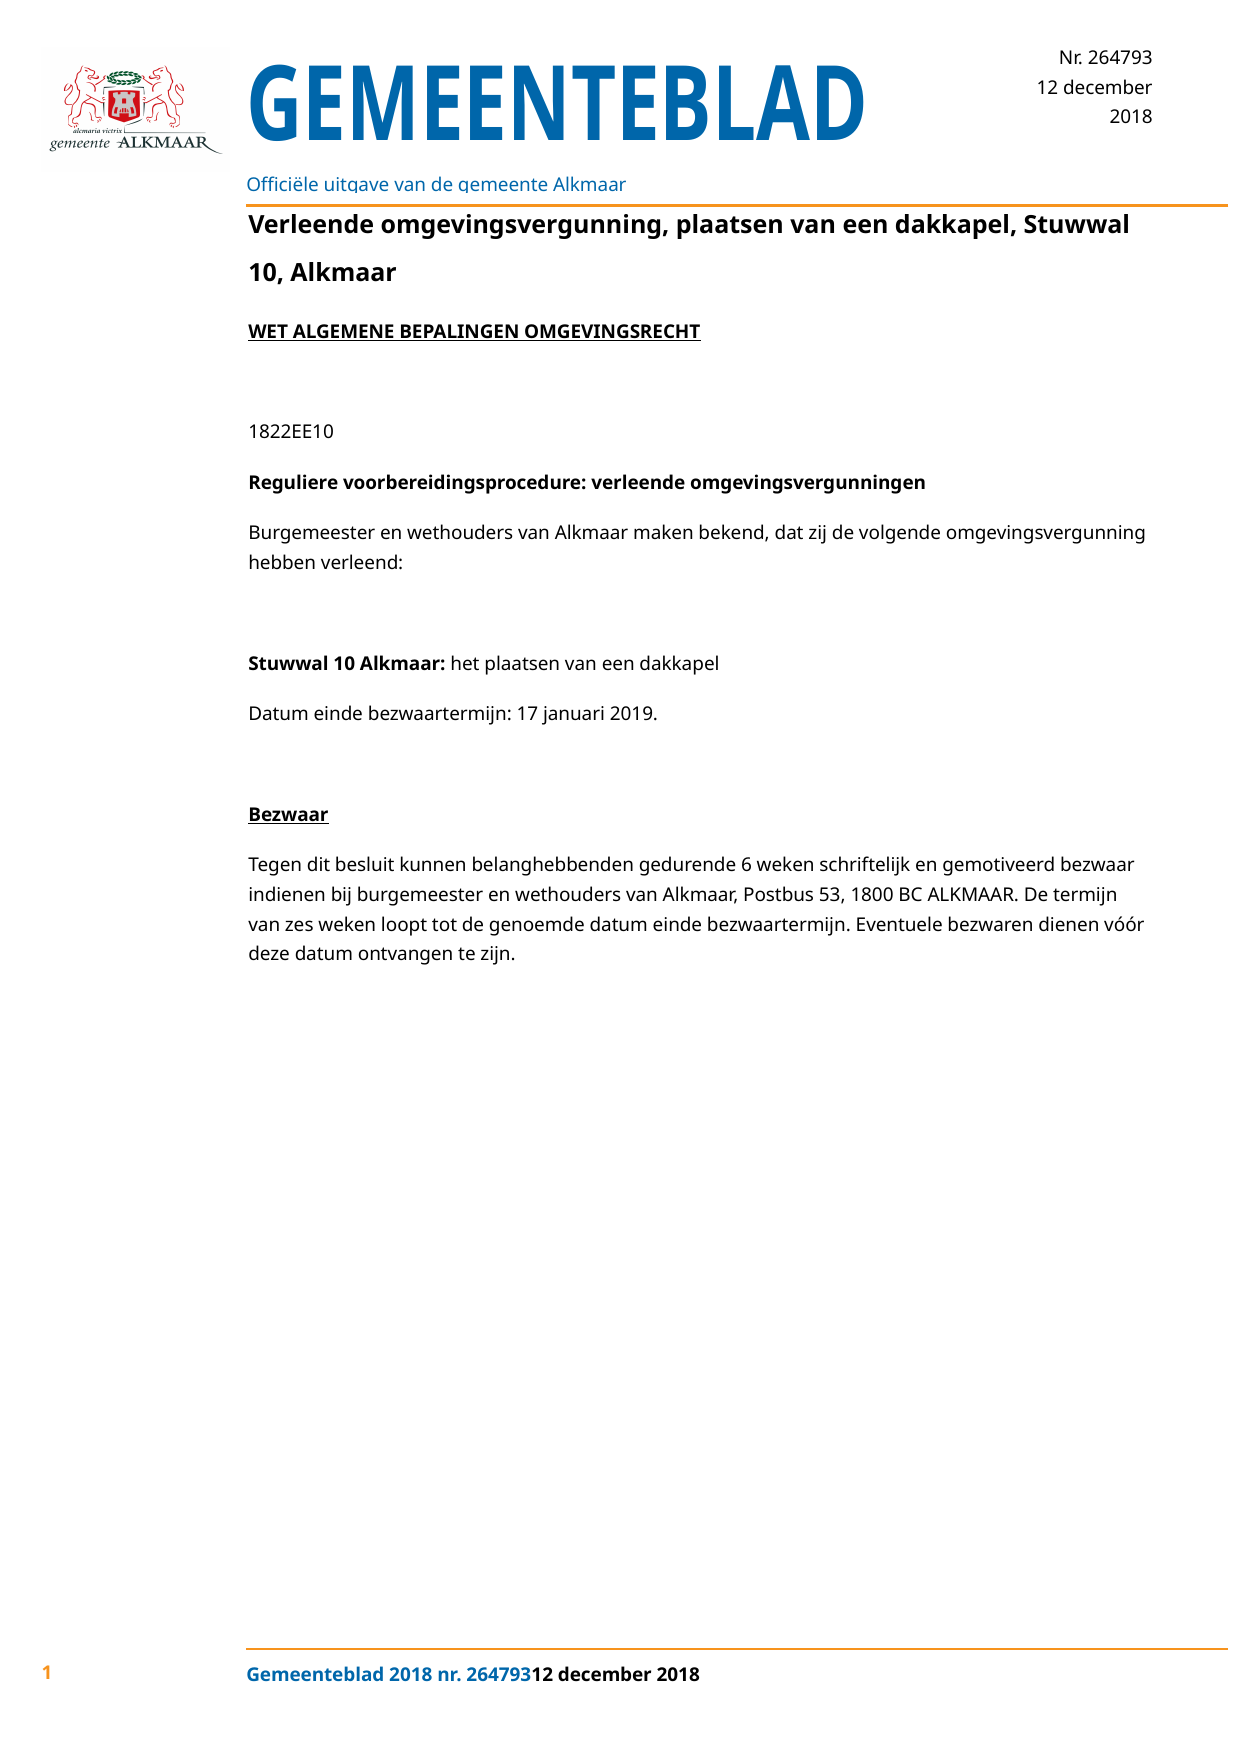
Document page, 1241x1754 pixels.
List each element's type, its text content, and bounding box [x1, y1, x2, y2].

text Verleende omgevingsvergunning, plaatsen van een dakkapel, Stuwwal 10, Alkmaar [248, 207, 1152, 288]
text Stuwwal 10 Alkmaar: het plaatsen van een dakkapel [248, 650, 1152, 676]
text 1822EE10 [248, 419, 1152, 444]
text Burgemeester en wethouders van Alkmaar maken bekend, dat zij de volgende omgevingsvergunning hebben verleend: [248, 519, 1152, 575]
text Reguliere voorbereidingsprocedure: verleende omgevingsvergunningen [248, 469, 1152, 495]
text Bezwaar [248, 801, 1152, 827]
text WET ALGEMENE BEPALINGEN OMGEVINGSRECHT [248, 318, 1152, 344]
picture [41, 47, 231, 172]
text Tegen dit besluit kunnen belanghebbenden gedurende 6 weken schriftelijk en gemotiveerd bezwaar indienen bij burgemeester en wethouders van Alkmaar, Postbus 53, 1800 BC ALKMAAR. De termijn van zes weken loopt tot de genoemde datum einde bezwaartermijn. Eventuele bezwaren dienen vóór deze datum ontvangen te zijn. [248, 852, 1152, 966]
text Datum einde bezwaartermijn: 17 januari 2019. [248, 700, 1152, 726]
